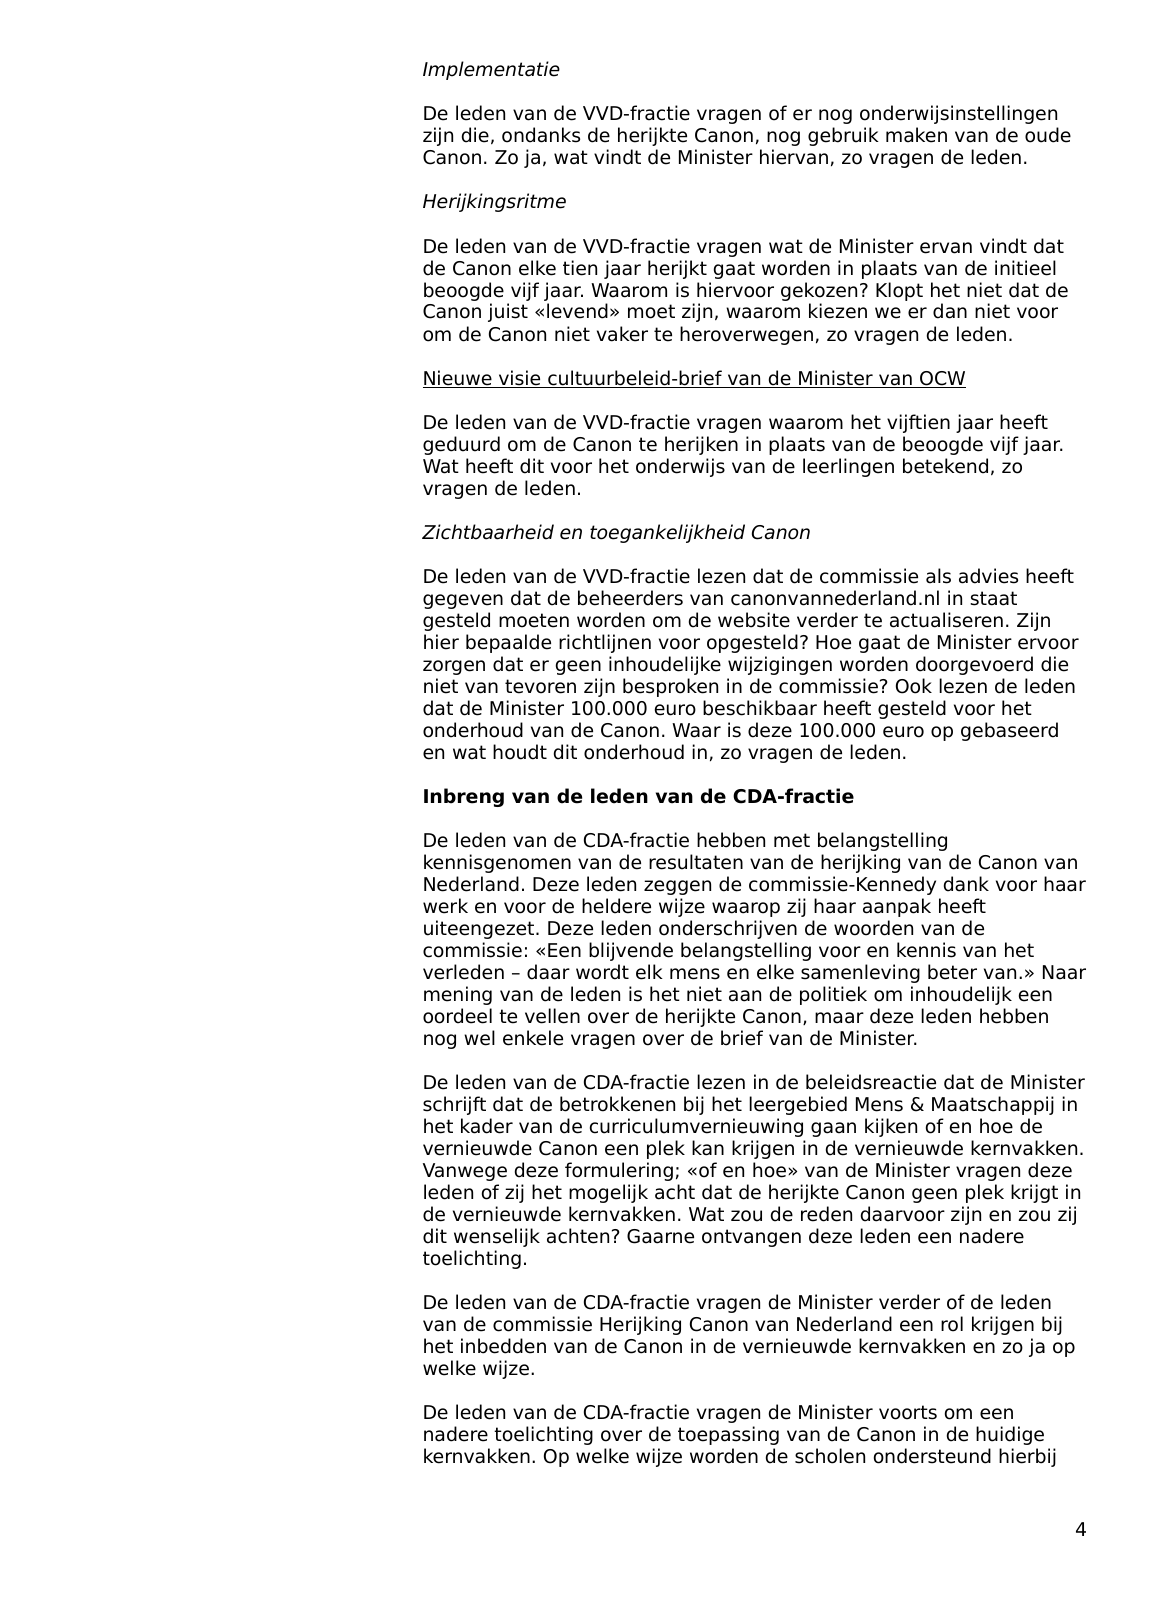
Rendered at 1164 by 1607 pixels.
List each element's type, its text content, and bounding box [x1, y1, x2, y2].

text De leden van de CDA-fractie hebben met belangstelling kennisgenomen van de resultaten van de herijking van de Canon van Nederland. Deze leden zeggen de commissie-Kennedy dank voor haar werk en voor de heldere wijze waarop zij haar aanpak heeft uiteengezet. Deze leden onderschrijven de woorden van de commissie: «Een blijvende belangstelling voor en kennis van het verleden – daar wordt elk mens en elke samenleving beter van.» Naar mening van de leden is het niet aan de politiek om inhoudelijk een oordeel te vellen over de herijkte Canon, maar deze leden hebben nog wel enkele vragen over de brief van de Minister. [422, 830, 1087, 1050]
text De leden van de CDA-fractie vragen de Minister verder of de leden van de commissie Herijking Canon van Nederland een rol krijgen bij het inbedden van de Canon in de vernieuwde kernvakken en zo ja op welke wijze. [422, 1292, 1087, 1380]
text De leden van de VVD-fractie lezen dat de commissie als advies heeft gegeven dat de beheerders van canonvannederland.nl in staat gesteld moeten worden om de website verder te actualiseren. Zijn hier bepaalde richtlijnen voor opgesteld? Hoe gaat de Minister ervoor zorgen dat er geen inhoudelijke wijzigingen worden doorgevoerd die niet van tevoren zijn besproken in de commissie? Ook lezen de leden dat de Minister 100.000 euro beschikbaar heeft gesteld voor het onderhoud van de Canon. Waar is deze 100.000 euro op gebaseerd en wat houdt dit onderhoud in, zo vragen de leden. [422, 566, 1087, 764]
text De leden van de CDA-fractie vragen de Minister voorts om een nadere toelichting over de toepassing van de Canon in de huidige kernvakken. Op welke wijze worden de scholen ondersteund hierbij [422, 1402, 1087, 1468]
text De leden van de CDA-fractie lezen in de beleidsreactie dat de Minister schrijft dat de betrokkenen bij het leergebied Mens & Maatschappij in het kader van de curriculumvernieuwing gaan kijken of en hoe de vernieuwde Canon een plek kan krijgen in de vernieuwde kernvakken. Vanwege deze formulering; «of en hoe» van de Minister vragen deze leden of zij het mogelijk acht dat de herijkte Canon geen plek krijgt in de vernieuwde kernvakken. Wat zou de reden daarvoor zijn en zou zij dit wenselijk achten? Gaarne ontvangen deze leden een nadere toelichting. [422, 1072, 1087, 1270]
text De leden van de VVD-fractie vragen waarom het vijftien jaar heeft geduurd om de Canon te herijken in plaats van de beoogde vijf jaar. Wat heeft dit voor het onderwijs van de leerlingen betekend, zo vragen de leden. [422, 412, 1087, 500]
text De leden van de VVD-fractie vragen of er nog onderwijsinstellingen zijn die, ondanks de herijkte Canon, nog gebruik maken van de oude Canon. Zo ja, wat vindt de Minister hiervan, zo vragen de leden. [422, 103, 1087, 169]
subtitle Zichtbaarheid en toegankelijkheid Canon [422, 522, 1087, 544]
subtitle Nieuwe visie cultuurbeleid-brief van de Minister van OCW [422, 368, 1087, 389]
subtitle Herijkingsritme [422, 191, 1087, 213]
subtitle Implementatie [422, 59, 1087, 81]
text De leden van de VVD-fractie vragen wat de Minister ervan vindt dat de Canon elke tien jaar herijkt gaat worden in plaats van de initieel beoogde vijf jaar. Waarom is hiervoor gekozen? Klopt het niet dat de Canon juist «levend» moet zijn, waarom kiezen we er dan niet voor om de Canon niet vaker te heroverwegen, zo vragen de leden. [422, 236, 1087, 345]
subtitle Inbreng van de leden van de CDA-fractie [422, 786, 1087, 808]
